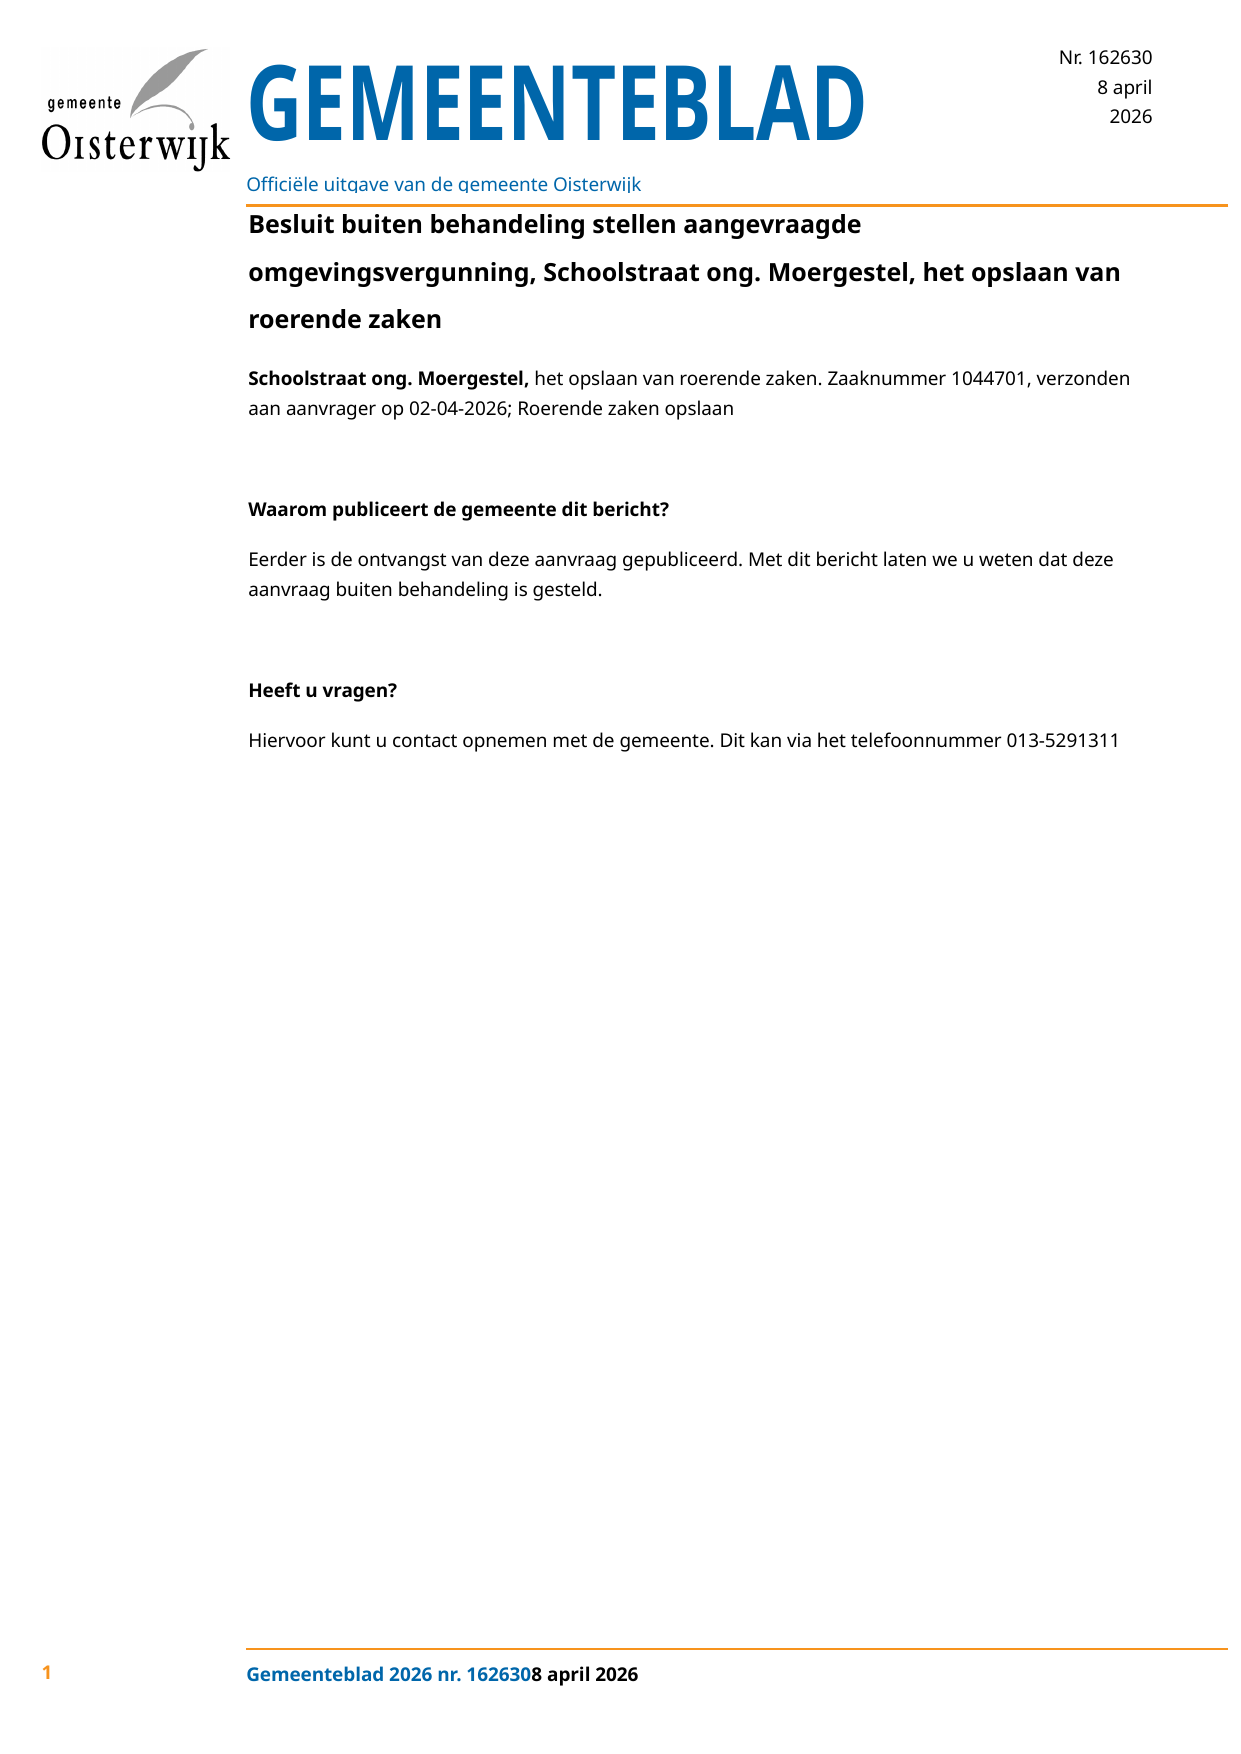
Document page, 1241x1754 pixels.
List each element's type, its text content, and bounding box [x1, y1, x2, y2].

text Besluit buiten behandeling stellen aangevraagde omgevingsvergunning, Schoolstraat ong. Moergestel, het opslaan van roerende zaken [248, 207, 1152, 336]
text Hiervoor kunt u contact opnemen met de gemeente. Dit kan via het telefoonnummer 013-5291311 [248, 727, 1152, 753]
text Schoolstraat ong. Moergestel, het opslaan van roerende zaken. Zaaknummer 1044701, verzonden aan aanvrager op 02-04-2026; Roerende zaken opslaan [248, 366, 1152, 421]
picture [41, 47, 231, 172]
text Eerder is de ontvangst van deze aanvraag gepubliceerd. Met dit bericht laten we u weten dat deze aanvraag buiten behandeling is gesteld. [248, 546, 1152, 602]
text Waarom publiceert de gemeente dit bericht? [248, 496, 1152, 522]
text Heeft u vragen? [248, 677, 1152, 702]
